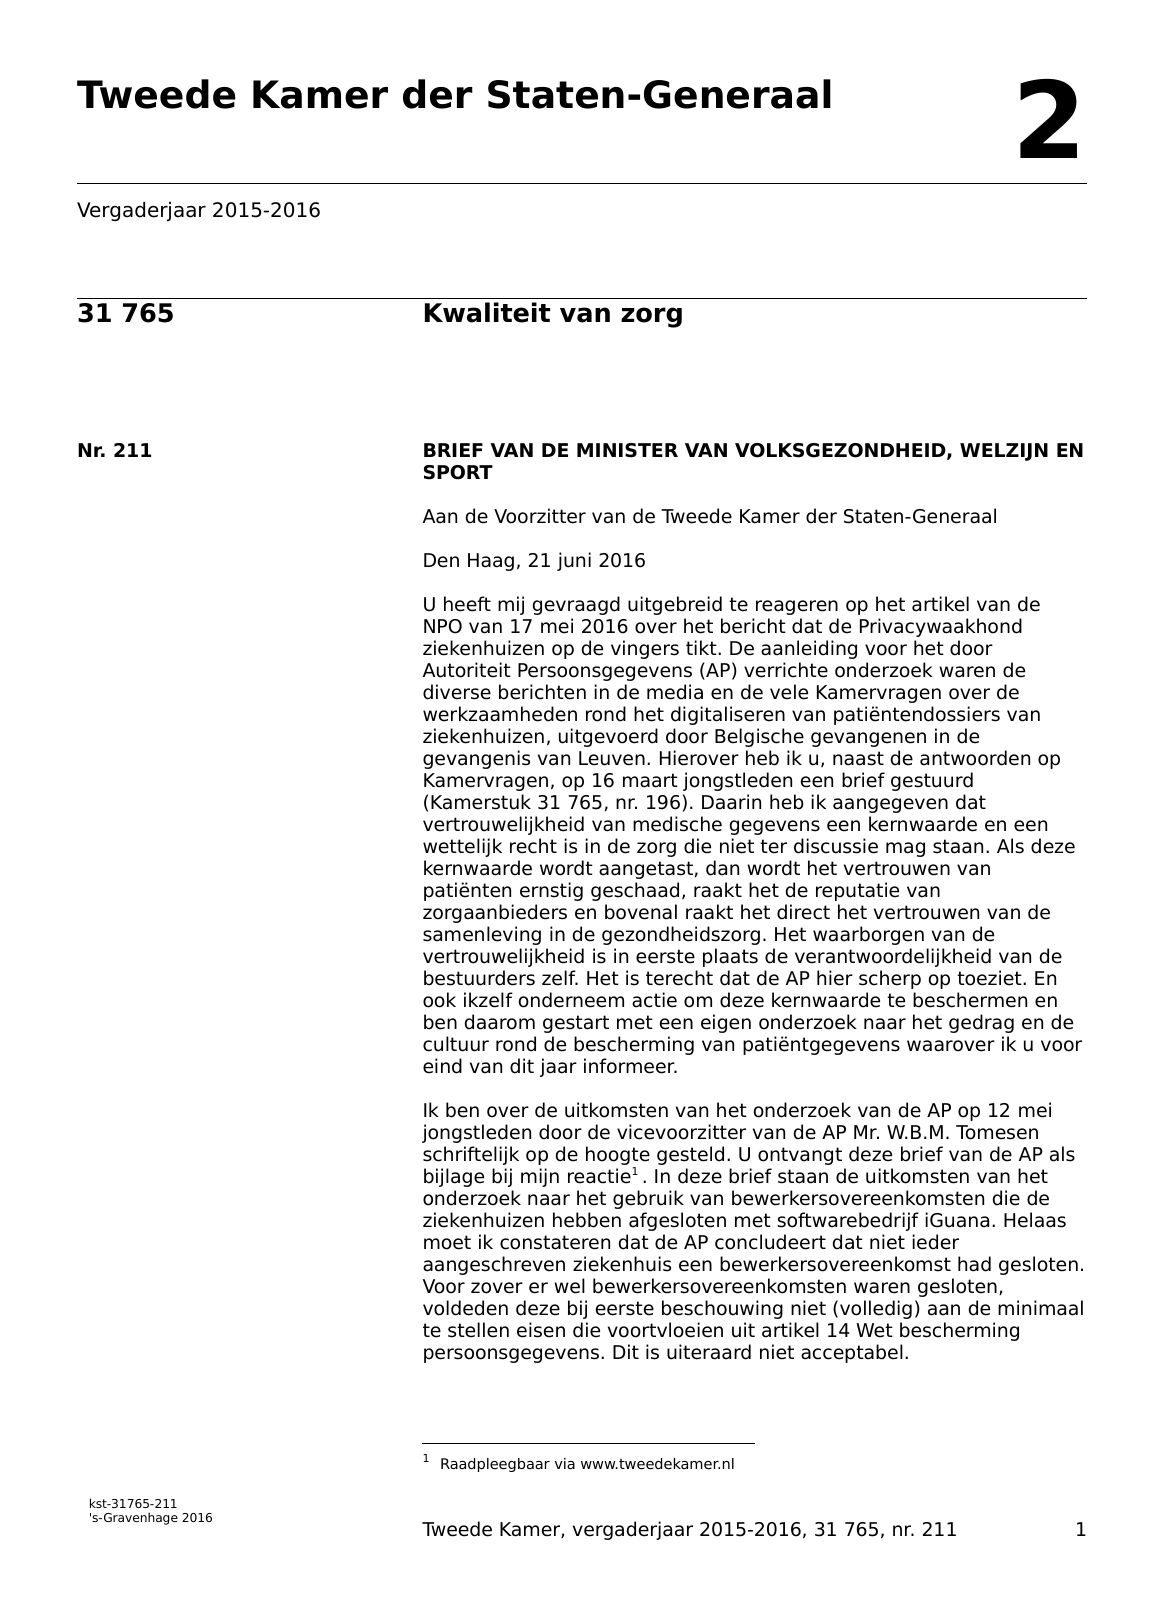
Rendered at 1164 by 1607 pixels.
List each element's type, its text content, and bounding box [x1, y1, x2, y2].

text 's-Gravenhage 2016 [88, 1511, 323, 1525]
table_header 2 [886, 59, 1087, 183]
text Aan de Voorzitter van de Tweede Kamer der Staten-Generaal [422, 506, 1087, 528]
text Den Haag, 21 juni 2016 [422, 550, 1087, 572]
subtitle 31 765 Kwaliteit van zorg [77, 299, 1087, 329]
text kst-31765-211 [88, 1497, 323, 1511]
subtitle Nr. 211 BRIEF VAN DE MINISTER VAN VOLKSGEZONDHEID, WELZIJN EN SPORT [77, 440, 1087, 484]
text Ik ben over de uitkomsten van het onderzoek van de AP op 12 mei jongstleden door de vicevoorzitter van de AP Mr. W.B.M. Tomesen schriftelijk op de hoogte gesteld. U ontvangt deze brief van de AP als bijlage bij mijn reactie. In deze brief staan de uitkomsten van het onderzoek naar het gebruik van bewerkersovereenkomsten die de ziekenhuizen hebben afgesloten met softwarebedrijf iGuana. Helaas moet ik constateren dat de AP concludeert dat niet ieder aangeschreven ziekenhuis een bewerkersovereenkomst had gesloten. Voor zover er wel bewerkersovereenkomsten waren gesloten, voldeden deze bij eerste beschouwing niet (volledig) aan de minimaal te stellen eisen die voortvloeien uit artikel 14 Wet bescherming persoonsgegevens. Dit is uiteraard niet acceptabel. [422, 1100, 1087, 1364]
text U heeft mij gevraagd uitgebreid te reageren op het artikel van de NPO van 17 mei 2016 over het bericht dat de Privacywaakhond ziekenhuizen op de vingers tikt. De aanleiding voor het door Autoriteit Persoonsgegevens (AP) verrichte onderzoek waren de diverse berichten in de media en de vele Kamervragen over de werkzaamheden rond het digitaliseren van patiëntendossiers van ziekenhuizen, uitgevoerd door Belgische gevangenen in de gevangenis van Leuven. Hierover heb ik u, naast de antwoorden op Kamervragen, op 16 maart jongstleden een brief gestuurd (Kamerstuk 31 765, nr. 196). Daarin heb ik aangegeven dat vertrouwelijkheid van medische gegevens een kernwaarde en een wettelijk recht is in de zorg die niet ter discussie mag staan. Als deze kernwaarde wordt aangetast, dan wordt het vertrouwen van patiënten ernstig geschaad, raakt het de reputatie van zorgaanbieders en bovenal raakt het direct het vertrouwen van de samenleving in de gezondheidszorg. Het waarborgen van de vertrouwelijkheid is in eerste plaats de verantwoordelijkheid van de bestuurders zelf. Het is terecht dat de AP hier scherp op toeziet. En ook ikzelf onderneem actie om deze kernwaarde te beschermen en ben daarom gestart met een eigen onderzoek naar het gedrag en de cultuur rond de bescherming van patiëntgegevens waarover ik u voor eind van dit jaar informeer. [422, 594, 1087, 1078]
table_cell Vergaderjaar 2015-2016 [77, 184, 1087, 298]
table_header Tweede Kamer der Staten-Generaal [77, 59, 886, 183]
text Raadpleegbaar via www.tweedekamer.nl [422, 1452, 1087, 1474]
